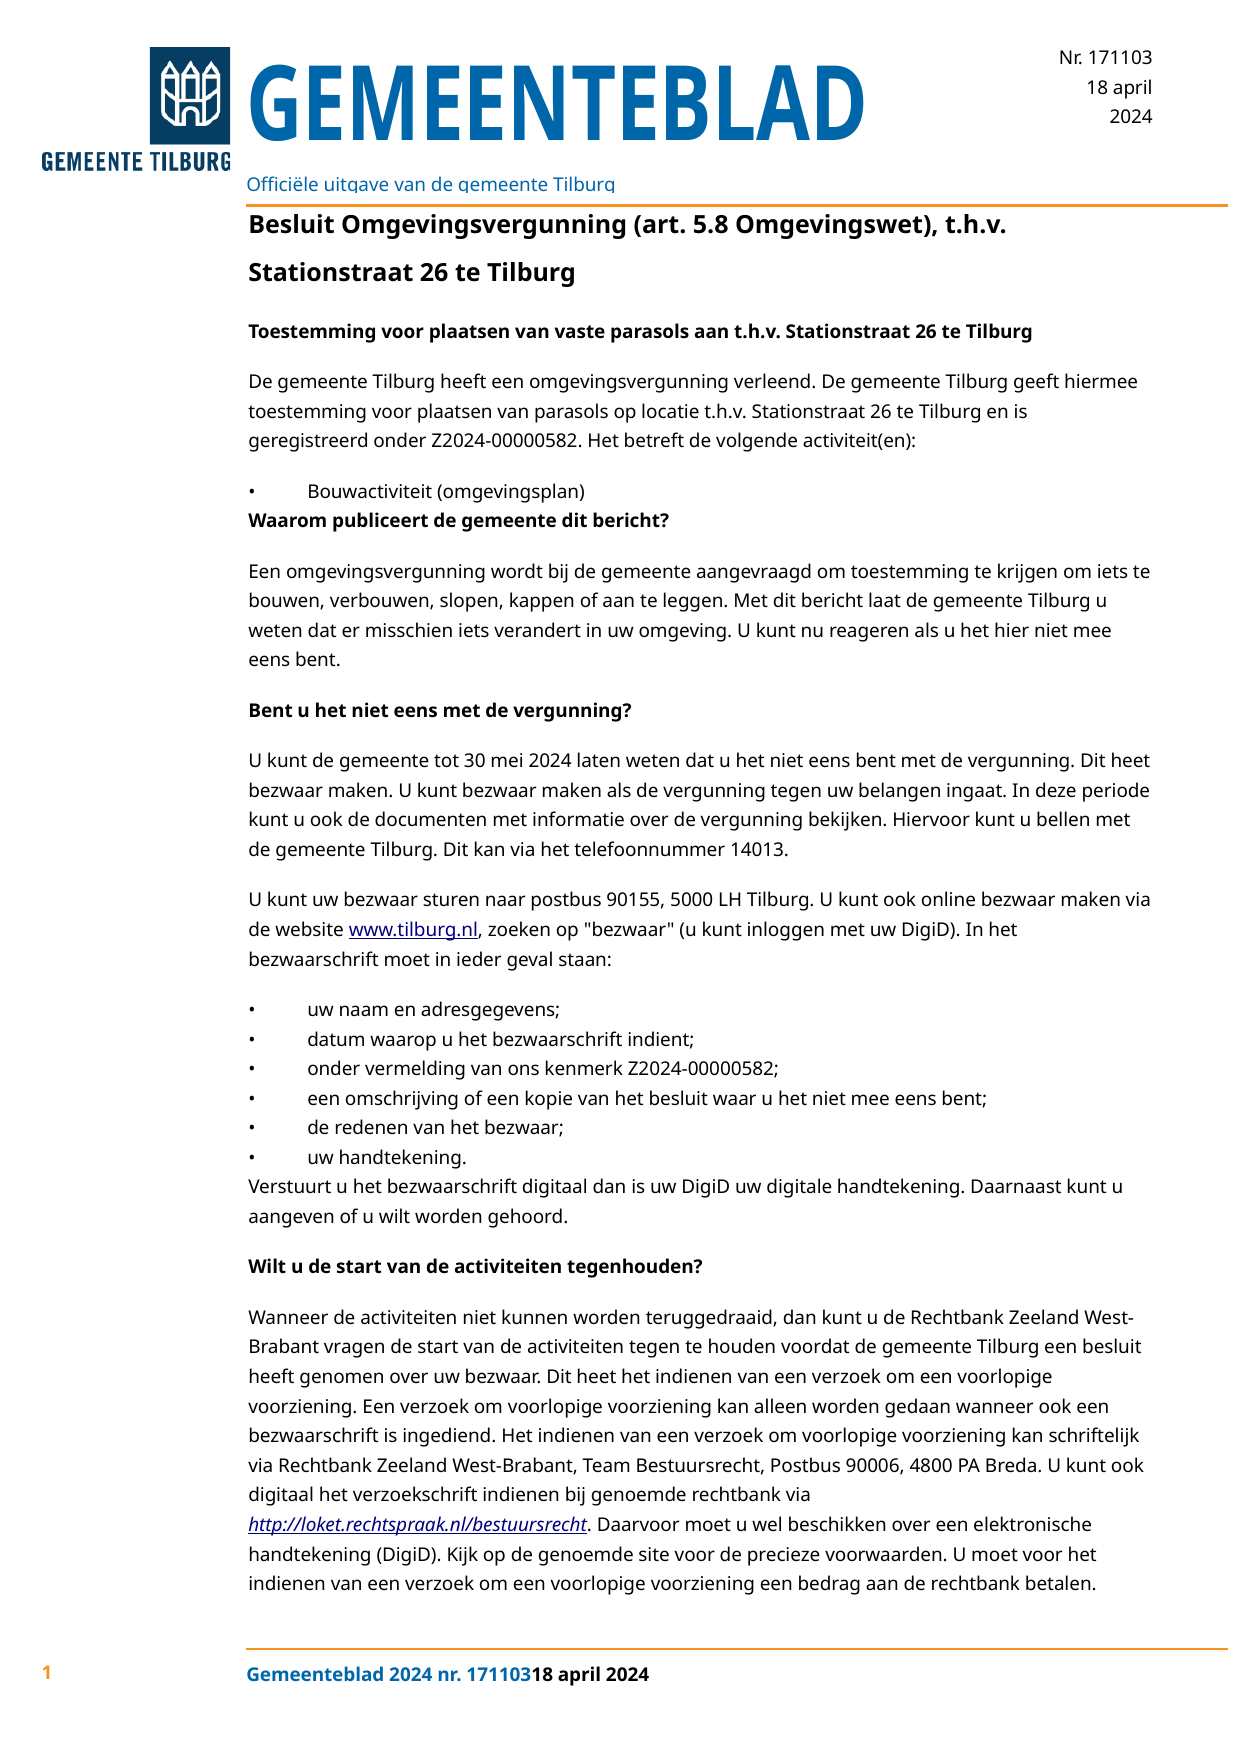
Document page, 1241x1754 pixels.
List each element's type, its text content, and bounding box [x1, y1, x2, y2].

text U kunt de gemeente tot 30 mei 2024 laten weten dat u het niet eens bent met de vergunning. Dit heet bezwaar maken. U kunt bezwaar maken als de vergunning tegen uw belangen ingaat. In deze periode kunt u ook de documenten met informatie over de vergunning bekijken. Hiervoor kunt u bellen met de gemeente Tilburg. Dit kan via het telefoonnummer 14013. [248, 747, 1152, 862]
list onder vermelding van ons kenmerk Z2024-00000582; [248, 1055, 1152, 1081]
text Besluit Omgevingsvergunning (art. 5.8 Omgevingswet), t.h.v. Stationstraat 26 te Tilburg [248, 207, 1152, 288]
text De gemeente Tilburg heeft een omgevingsvergunning verleend. De gemeente Tilburg geeft hiermee toestemming voor plaatsen van parasols op locatie t.h.v. Stationstraat 26 te Tilburg en is geregistreerd onder Z2024-00000582. Het betreft de volgende activiteit(en): [248, 368, 1152, 453]
text Wanneer de activiteiten niet kunnen worden teruggedraaid, dan kunt u de Rechtbank Zeeland West-Brabant vragen de start van de activiteiten tegen te houden voordat de gemeente Tilburg een besluit heeft genomen over uw bezwaar. Dit heet het indienen van een verzoek om een voorlopige voorziening. Een verzoek om voorlopige voorziening kan alleen worden gedaan wanneer ook een bezwaarschrift is ingediend. Het indienen van een verzoek om voorlopige voorziening kan schriftelijk via Rechtbank Zeeland West-Brabant, Team Bestuursrecht, Postbus 90006, 4800 PA Breda. U kunt ook digitaal het verzoekschrift indienen bij genoemde rechtbank via http://loket.rechtspraak.nl/bestuursrecht. Daarvoor moet u wel beschikken over een elektronische handtekening (DigiD). Kijk op de genoemde site voor de precieze voorwaarden. U moet voor het indienen van een verzoek om een voorlopige voorziening een bedrag aan de rechtbank betalen. [248, 1304, 1152, 1596]
list een omschrijving of een kopie van het besluit waar u het niet mee eens bent; [248, 1085, 1152, 1111]
text Wilt u de start van de activiteiten tegenhouden? [248, 1254, 1152, 1279]
text Bent u het niet eens met de vergunning? [248, 697, 1152, 723]
list uw handtekening. [248, 1144, 1152, 1170]
text Verstuurt u het bezwaarschrift digitaal dan is uw DigiD uw digitale handtekening. Daarnaast kunt u aangeven of u wilt worden gehoord. [248, 1174, 1152, 1229]
text Een omgevingsvergunning wordt bij de gemeente aangevraagd om toestemming te krijgen om iets te bouwen, verbouwen, slopen, kappen of aan te leggen. Met dit bericht laat de gemeente Tilburg u weten dat er misschien iets verandert in uw omgeving. U kunt nu reageren als u het hier niet mee eens bent. [248, 558, 1152, 672]
text U kunt uw bezwaar sturen naar postbus 90155, 5000 LH Tilburg. U kunt ook online bezwaar maken via de website www.tilburg.nl, zoeken op "bezwaar" (u kunt inloggen met uw DigiD). In het bezwaarschrift moet in ieder geval staan: [248, 887, 1152, 972]
list de redenen van het bezwaar; [248, 1114, 1152, 1140]
list uw naam en adresgegevens; [248, 996, 1152, 1022]
text Toestemming voor plaatsen van vaste parasols aan t.h.v. Stationstraat 26 te Tilburg [248, 318, 1152, 344]
list datum waarop u het bezwaarschrift indient; [248, 1026, 1152, 1052]
list Bouwactiviteit (omgevingsplan) [248, 478, 1152, 504]
picture [41, 47, 231, 172]
text Waarom publiceert de gemeente dit bericht? [248, 507, 1152, 533]
